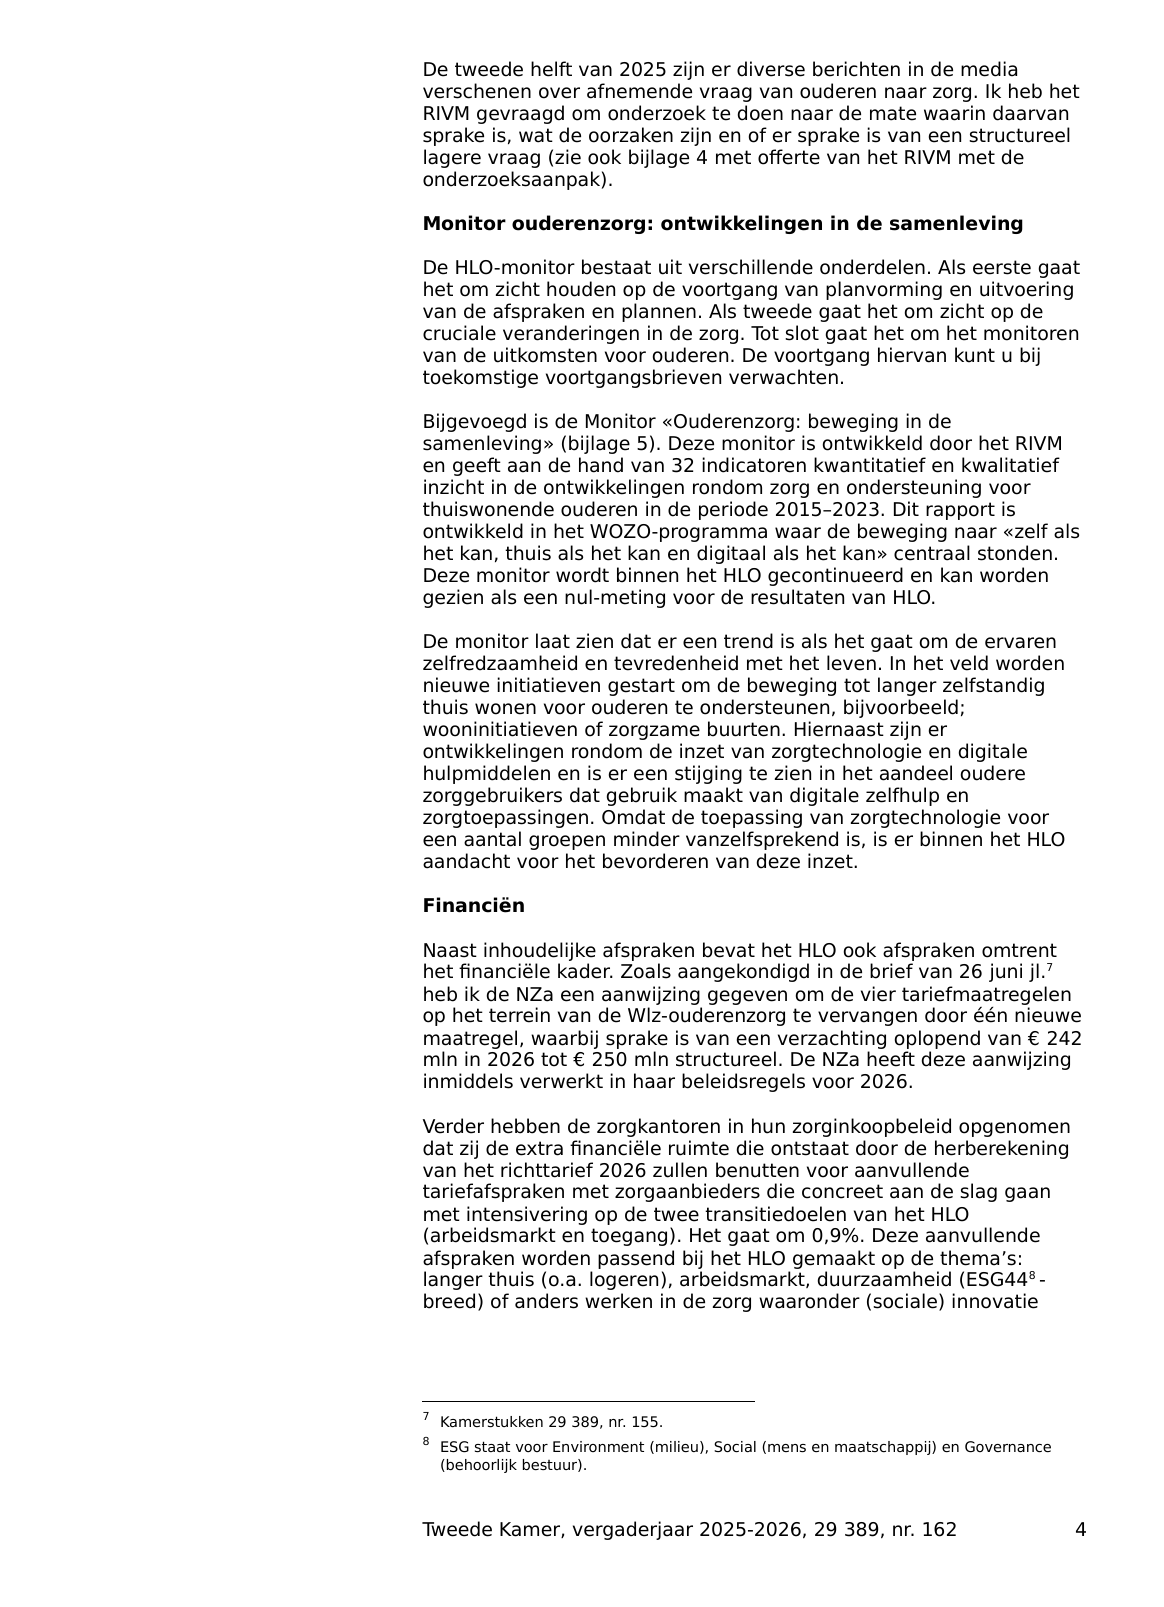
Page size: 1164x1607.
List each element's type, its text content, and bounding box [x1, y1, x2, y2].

text Naast inhoudelijke afspraken bevat het HLO ook afspraken omtrent het financiële kader. Zoals aangekondigd in de brief van 26 juni jl. heb ik de NZa een aanwijzing gegeven om de vier tariefmaatregelen op het terrein van de Wlz-ouderenzorg te vervangen door één nieuwe maatregel, waarbij sprake is van een verzachting oplopend van € 242 mln in 2026 tot € 250 mln structureel. De NZa heeft deze aanwijzing inmiddels verwerkt in haar beleidsregels voor 2026. [422, 939, 1087, 1093]
text Bijgevoegd is de Monitor «Ouderenzorg: beweging in de samenleving» (bijlage 5). Deze monitor is ontwikkeld door het RIVM en geeft aan de hand van 32 indicatoren kwantitatief en kwalitatief inzicht in de ontwikkelingen rondom zorg en ondersteuning voor thuiswonende ouderen in de periode 2015–2023. Dit rapport is ontwikkeld in het WOZO-programma waar de beweging naar «zelf als het kan, thuis als het kan en digitaal als het kan» centraal stonden. Deze monitor wordt binnen het HLO gecontinueerd en kan worden gezien als een nul-meting voor de resultaten van HLO. [422, 411, 1087, 609]
text ESG staat voor Environment (milieu), Social (mens en maatschappij) en Governance (behoorlijk bestuur). [422, 1435, 1087, 1474]
text Verder hebben de zorgkantoren in hun zorginkoopbeleid opgenomen dat zij de extra financiële ruimte die ontstaat door de herberekening van het richttarief 2026 zullen benutten voor aanvullende tariefafspraken met zorgaanbieders die concreet aan de slag gaan met intensivering op de twee transitiedoelen van het HLO (arbeidsmarkt en toegang). Het gaat om 0,9%. Deze aanvullende afspraken worden passend bij het HLO gemaakt op de thema’s: langer thuis (o.a. logeren), arbeidsmarkt, duurzaamheid (ESG44-breed) of anders werken in de zorg waaronder (sociale) innovatie [422, 1116, 1087, 1313]
subtitle Monitor ouderenzorg: ontwikkelingen in de samenleving [422, 213, 1087, 235]
text Kamerstukken 29 389, nr. 155. [422, 1410, 1087, 1432]
subtitle Financiën [422, 895, 1087, 917]
text De tweede helft van 2025 zijn er diverse berichten in de media verschenen over afnemende vraag van ouderen naar zorg. Ik heb het RIVM gevraagd om onderzoek te doen naar de mate waarin daarvan sprake is, wat de oorzaken zijn en of er sprake is van een structureel lagere vraag (zie ook bijlage 4 met offerte van het RIVM met de onderzoeksaanpak). [422, 59, 1087, 191]
text De monitor laat zien dat er een trend is als het gaat om de ervaren zelfredzaamheid en tevredenheid met het leven. In het veld worden nieuwe initiatieven gestart om de beweging tot langer zelfstandig thuis wonen voor ouderen te ondersteunen, bijvoorbeeld; wooninitiatieven of zorgzame buurten. Hiernaast zijn er ontwikkelingen rondom de inzet van zorgtechnologie en digitale hulpmiddelen en is er een stijging te zien in het aandeel oudere zorggebruikers dat gebruik maakt van digitale zelfhulp en zorgtoepassingen. Omdat de toepassing van zorgtechnologie voor een aantal groepen minder vanzelfsprekend is, is er binnen het HLO aandacht voor het bevorderen van deze inzet. [422, 631, 1087, 873]
text De HLO-monitor bestaat uit verschillende onderdelen. Als eerste gaat het om zicht houden op de voortgang van planvorming en uitvoering van de afspraken en plannen. Als tweede gaat het om zicht op de cruciale veranderingen in de zorg. Tot slot gaat het om het monitoren van de uitkomsten voor ouderen. De voortgang hiervan kunt u bij toekomstige voortgangsbrieven verwachten. [422, 257, 1087, 389]
